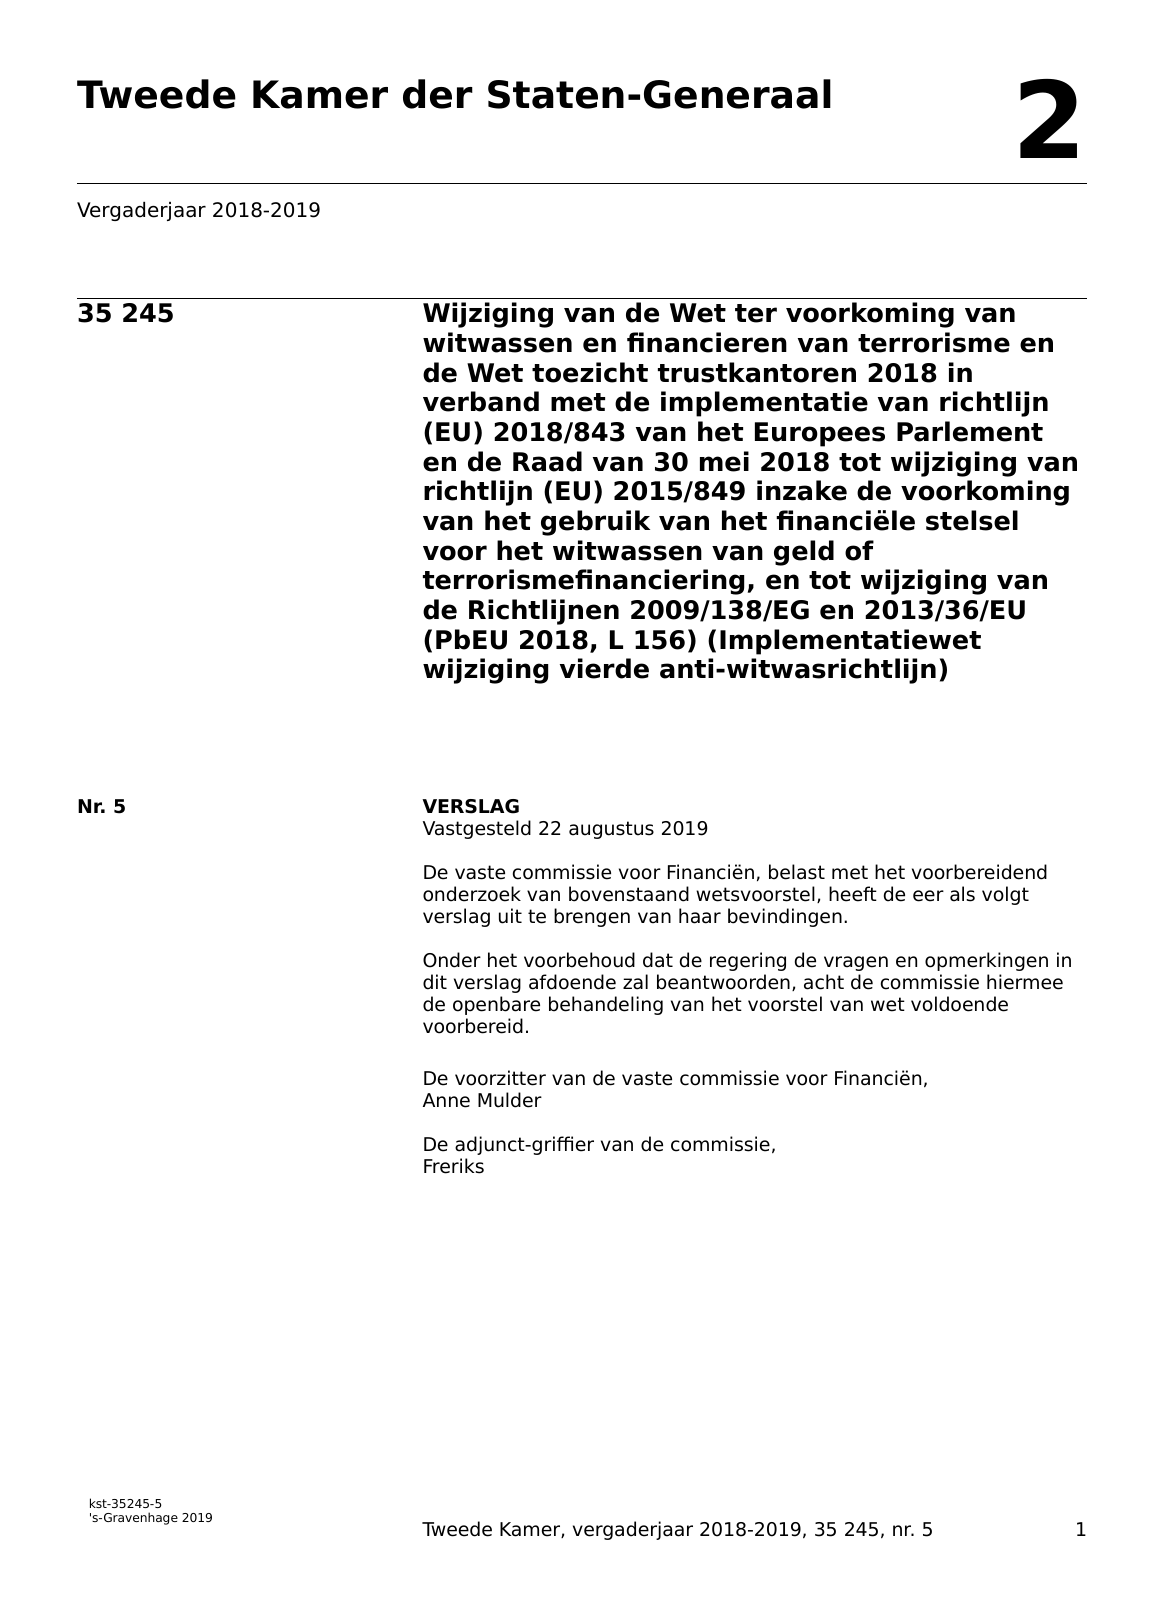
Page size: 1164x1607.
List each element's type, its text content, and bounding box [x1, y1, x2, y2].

text De adjunct-griffier van de commissie, Freriks [422, 1134, 1087, 1178]
text De voorzitter van de vaste commissie voor Financiën, Anne Mulder [422, 1068, 1087, 1112]
table_header Tweede Kamer der Staten-Generaal [77, 59, 886, 183]
subtitle 35 245 Wijziging van de Wet ter voorkoming van witwassen en financieren van terrorisme en de Wet toezicht trustkantoren 2018 in verband met de implementatie van richtlijn (EU) 2018/843 van het Europees Parlement en de Raad van 30 mei 2018 tot wijziging van richtlijn (EU) 2015/849 inzake de voorkoming van het gebruik van het financiële stelsel voor het witwassen van geld of terrorismefinanciering, en tot wijziging van de Richtlijnen 2009/138/EG en 2013/36/EU (PbEU 2018, L 156) (Implementatiewet wijziging vierde anti-witwasrichtlijn) [77, 299, 1087, 685]
text kst-35245-5 [88, 1497, 323, 1511]
text De vaste commissie voor Financiën, belast met het voorbereidend onderzoek van bovenstaand wetsvoorstel, heeft de eer als volgt verslag uit te brengen van haar bevindingen. [422, 862, 1087, 928]
subtitle Nr. 5 VERSLAG [77, 796, 1087, 818]
table_header 2 [886, 59, 1087, 183]
text Vastgesteld 22 augustus 2019 [422, 818, 1087, 840]
table_cell Vergaderjaar 2018-2019 [77, 184, 1087, 298]
text 's-Gravenhage 2019 [88, 1511, 323, 1525]
text Onder het voorbehoud dat de regering de vragen en opmerkingen in dit verslag afdoende zal beantwoorden, acht de commissie hiermee de openbare behandeling van het voorstel van wet voldoende voorbereid. [422, 950, 1087, 1038]
